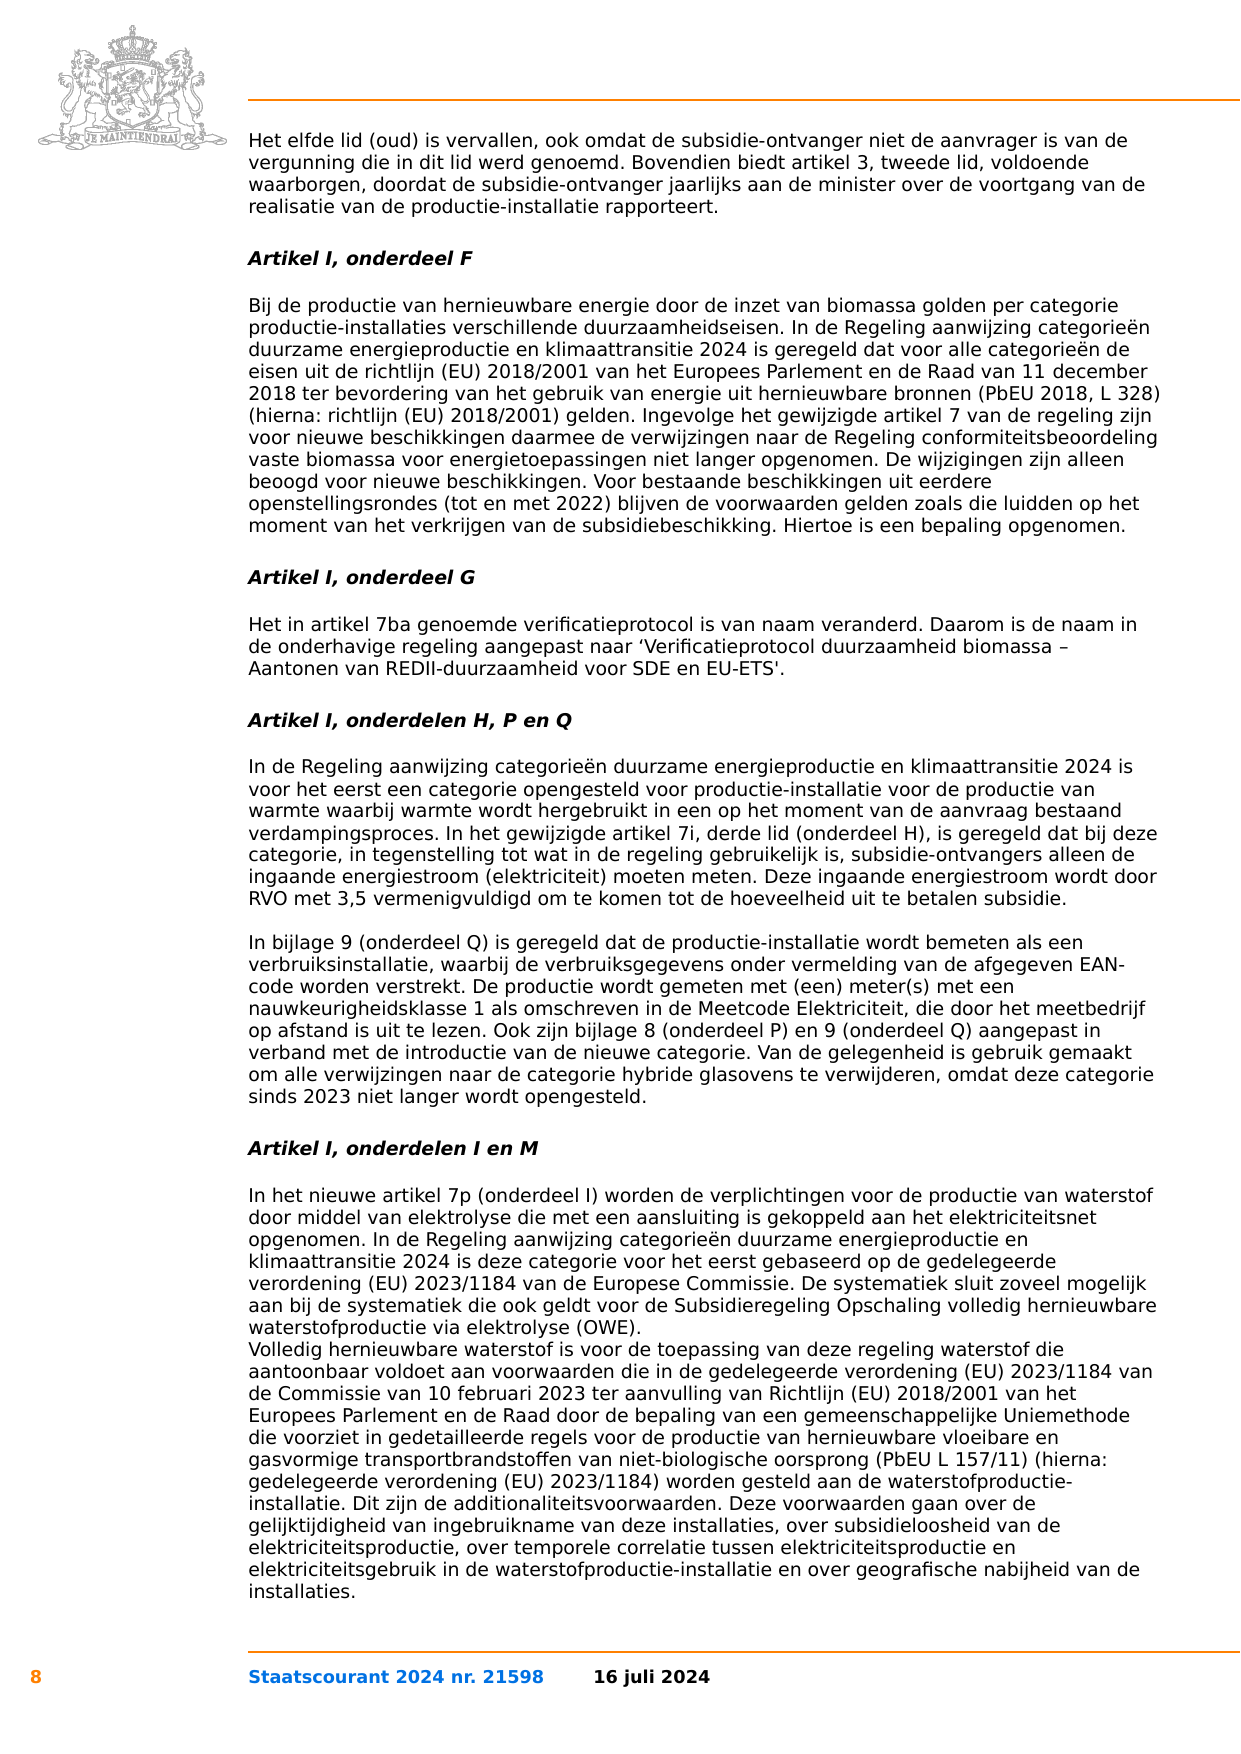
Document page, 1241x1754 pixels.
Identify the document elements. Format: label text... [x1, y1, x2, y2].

subtitle Artikel I, onderdeel G [248, 567, 1163, 588]
text Het elfde lid (oud) is vervallen, ook omdat de subsidie-ontvanger niet de aanvrager is van de vergunning die in dit lid werd genoemd. Bovendien biedt artikel 3, tweede lid, voldoende waarborgen, doordat de subsidie-ontvanger jaarlijks aan de minister over de voortgang van de realisatie van de productie-installatie rapporteert. [248, 130, 1163, 218]
text Volledig hernieuwbare waterstof is voor de toepassing van deze regeling waterstof die aantoonbaar voldoet aan voorwaarden die in de gedelegeerde verordening (EU) 2023/1184 van de Commissie van 10 februari 2023 ter aanvulling van Richtlijn (EU) 2018/2001 van het Europees Parlement en de Raad door de bepaling van een gemeenschappelijke Uniemethode die voorziet in gedetailleerde regels voor de productie van hernieuwbare vloeibare en gasvormige transportbrandstoffen van niet-biologische oorsprong (PbEU L 157/11) (hierna: gedelegeerde verordening (EU) 2023/1184) worden gesteld aan de waterstofproductie-installatie. Dit zijn de additionaliteitsvoorwaarden. Deze voorwaarden gaan over de gelijktijdigheid van ingebruikname van deze installaties, over subsidieloosheid van de elektriciteitsproductie, over temporele correlatie tussen elektriciteitsproductie en elektriciteitsgebruik in de waterstofproductie-installatie en over geografische nabijheid van de installaties. [248, 1339, 1163, 1603]
text In bijlage 9 (onderdeel Q) is geregeld dat de productie-installatie wordt bemeten als een verbruiksinstallatie, waarbij de verbruiksgegevens onder vermelding van de afgegeven EAN-code worden verstrekt. De productie wordt gemeten met (een) meter(s) met een nauwkeurigheidsklasse 1 als omschreven in de Meetcode Elektriciteit, die door het meetbedrijf op afstand is uit te lezen. Ook zijn bijlage 8 (onderdeel P) en 9 (onderdeel Q) aangepast in verband met de introductie van de nieuwe categorie. Van de gelegenheid is gebruik gemaakt om alle verwijzingen naar de categorie hybride glasovens te verwijderen, omdat deze categorie sinds 2023 niet langer wordt opengesteld. [248, 932, 1163, 1108]
picture [38, 25, 227, 150]
subtitle Artikel I, onderdelen H, P en Q [248, 709, 1163, 731]
text Het in artikel 7ba genoemde verificatieprotocol is van naam veranderd. Daarom is de naam in de onderhavige regeling aangepast naar ‘Verificatieprotocol duurzaamheid biomassa – Aantonen van REDII-duurzaamheid voor SDE en EU-ETS'. [248, 613, 1163, 679]
subtitle Artikel I, onderdeel F [248, 248, 1163, 270]
text In de Regeling aanwijzing categorieën duurzame energieproductie en klimaattransitie 2024 is voor het eerst een categorie opengesteld voor productie-installatie voor de productie van warmte waarbij warmte wordt hergebruikt in een op het moment van de aanvraag bestaand verdampingsproces. In het gewijzigde artikel 7i, derde lid (onderdeel H), is geregeld dat bij deze categorie, in tegenstelling tot wat in de regeling gebruikelijk is, subsidie-ontvangers alleen de ingaande energiestroom (elektriciteit) moeten meten. Deze ingaande energiestroom wordt door RVO met 3,5 vermenigvuldigd om te komen tot de hoeveelheid uit te betalen subsidie. [248, 756, 1163, 910]
text Bij de productie van hernieuwbare energie door de inzet van biomassa golden per categorie productie-installaties verschillende duurzaamheidseisen. In de Regeling aanwijzing categorieën duurzame energieproductie en klimaattransitie 2024 is geregeld dat voor alle categorieën de eisen uit de richtlijn (EU) 2018/2001 van het Europees Parlement en de Raad van 11 december 2018 ter bevordering van het gebruik van energie uit hernieuwbare bronnen (PbEU 2018, L 328) (hierna: richtlijn (EU) 2018/2001) gelden. Ingevolge het gewijzigde artikel 7 van de regeling zijn voor nieuwe beschikkingen daarmee de verwijzingen naar de Regeling conformiteitsbeoordeling vaste biomassa voor energietoepassingen niet langer opgenomen. De wijzigingen zijn alleen beoogd voor nieuwe beschikkingen. Voor bestaande beschikkingen uit eerdere openstellingsrondes (tot en met 2022) blijven de voorwaarden gelden zoals die luidden op het moment van het verkrijgen van de subsidiebeschikking. Hiertoe is een bepaling opgenomen. [248, 295, 1163, 537]
subtitle Artikel I, onderdelen I en M [248, 1138, 1163, 1160]
text In het nieuwe artikel 7p (onderdeel I) worden de verplichtingen voor de productie van waterstof door middel van elektrolyse die met een aansluiting is gekoppeld aan het elektriciteitsnet opgenomen. In de Regeling aanwijzing categorieën duurzame energieproductie en klimaattransitie 2024 is deze categorie voor het eerst gebaseerd op de gedelegeerde verordening (EU) 2023/1184 van de Europese Commissie. De systematiek sluit zoveel mogelijk aan bij de systematiek die ook geldt voor de Subsidieregeling Opschaling volledig hernieuwbare waterstofproductie via elektrolyse (OWE). [248, 1185, 1163, 1339]
